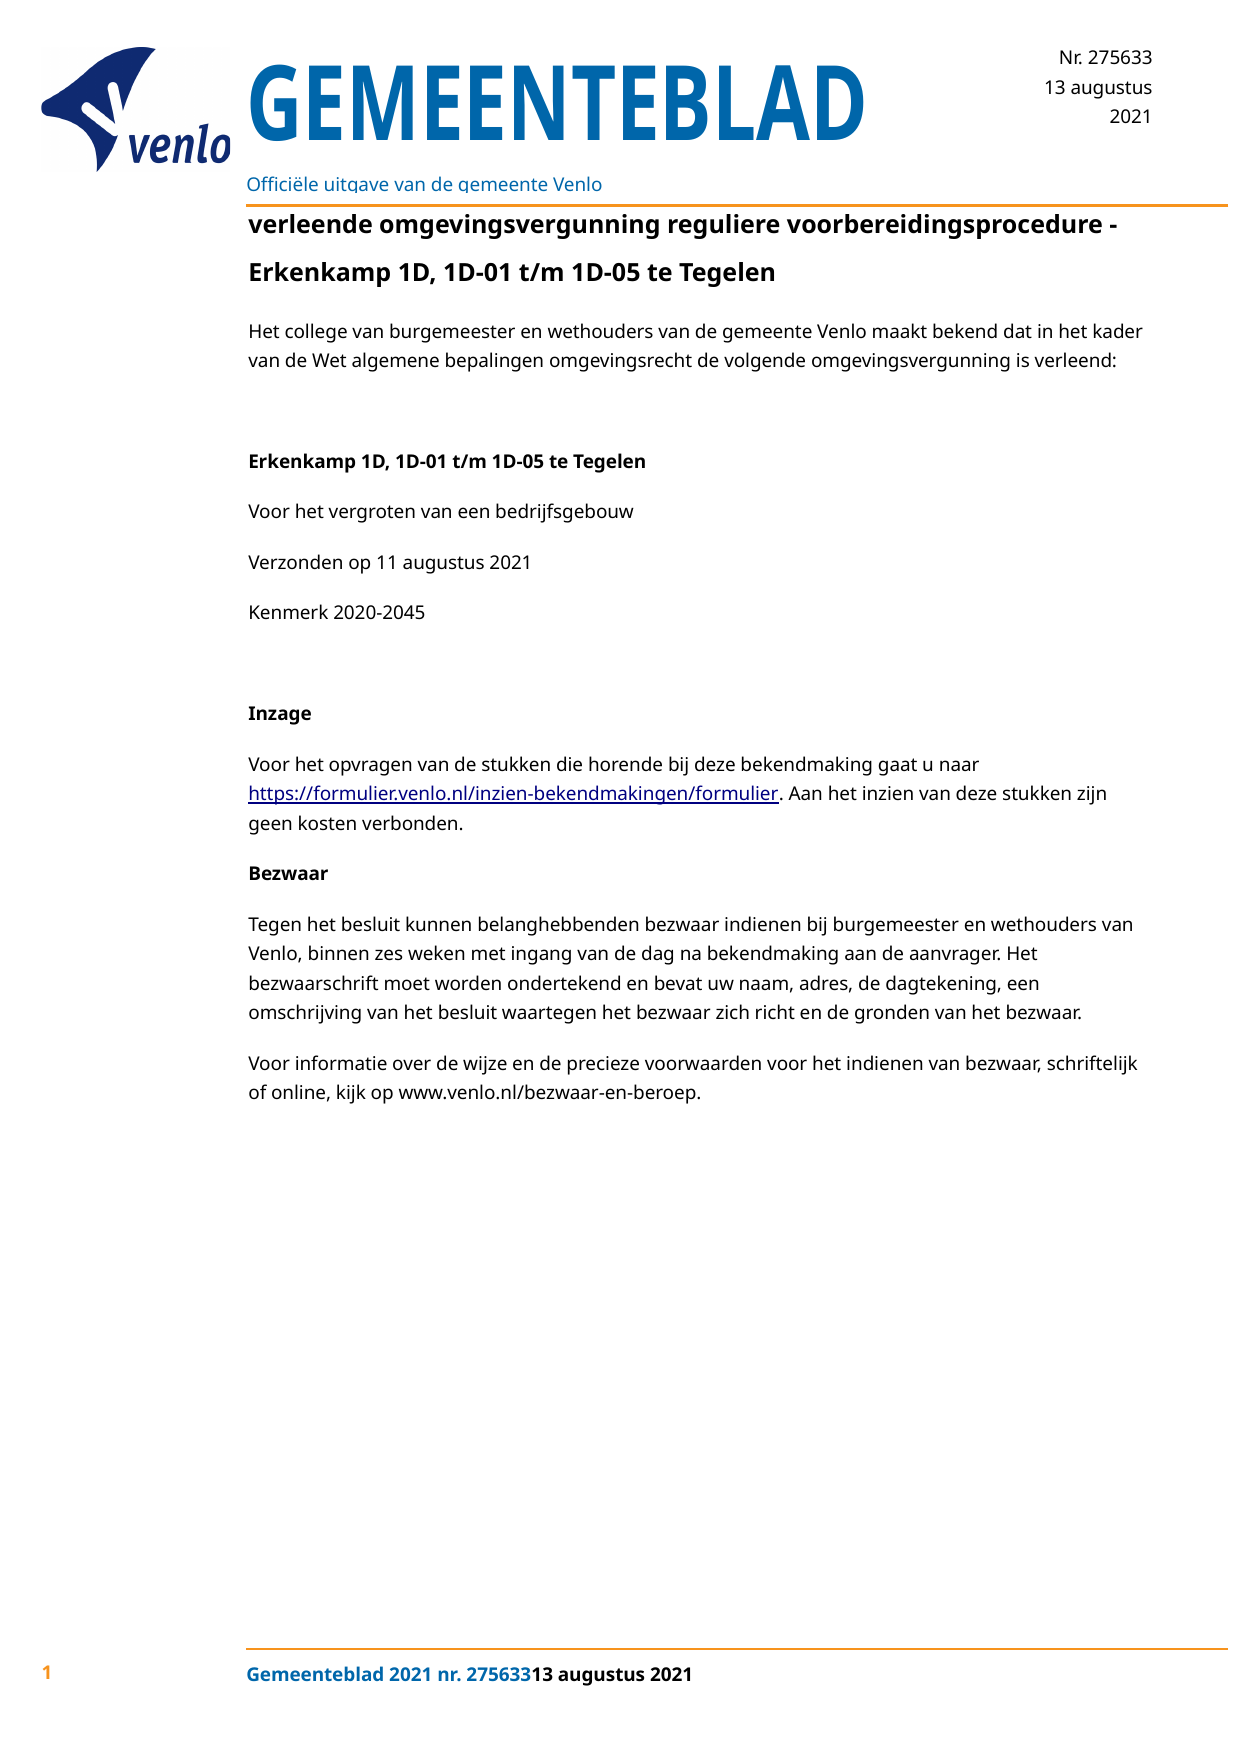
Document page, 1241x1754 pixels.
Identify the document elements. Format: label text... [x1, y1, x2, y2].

text Kenmerk 2020-2045 [248, 599, 1152, 625]
text Inzage [248, 700, 1152, 726]
picture [41, 47, 231, 172]
text Erkenkamp 1D, 1D-01 t/m 1D-05 te Tegelen [248, 448, 1152, 474]
text Voor informatie over de wijze en de precieze voorwaarden voor het indienen van bezwaar, schriftelijk of online, kijk op www.venlo.nl/bezwaar-en-beroep. [248, 1050, 1152, 1105]
text verleende omgevingsvergunning reguliere voorbereidingsprocedure - Erkenkamp 1D, 1D-01 t/m 1D-05 te Tegelen [248, 207, 1152, 288]
text Het college van burgemeester en wethouders van de gemeente Venlo maakt bekend dat in het kader van de Wet algemene bepalingen omgevingsrecht de volgende omgevingsvergunning is verleend: [248, 318, 1152, 373]
text Bezwaar [248, 860, 1152, 886]
text Voor het vergroten van een bedrijfsgebouw [248, 499, 1152, 524]
text Voor het opvragen van de stukken die horende bij deze bekendmaking gaat u naar https://formulier.venlo.nl/inzien-bekendmakingen/formulier. Aan het inzien van deze stukken zijn geen kosten verbonden. [248, 751, 1152, 836]
text Verzonden op 11 augustus 2021 [248, 549, 1152, 575]
text Tegen het besluit kunnen belanghebbenden bezwaar indienen bij burgemeester en wethouders van Venlo, binnen zes weken met ingang van de dag na bekendmaking aan de aanvrager. Het bezwaarschrift moet worden ondertekend en bevat uw naam, adres, de dagtekening, een omschrijving van het besluit waartegen het bezwaar zich richt en de gronden van het bezwaar. [248, 911, 1152, 1025]
